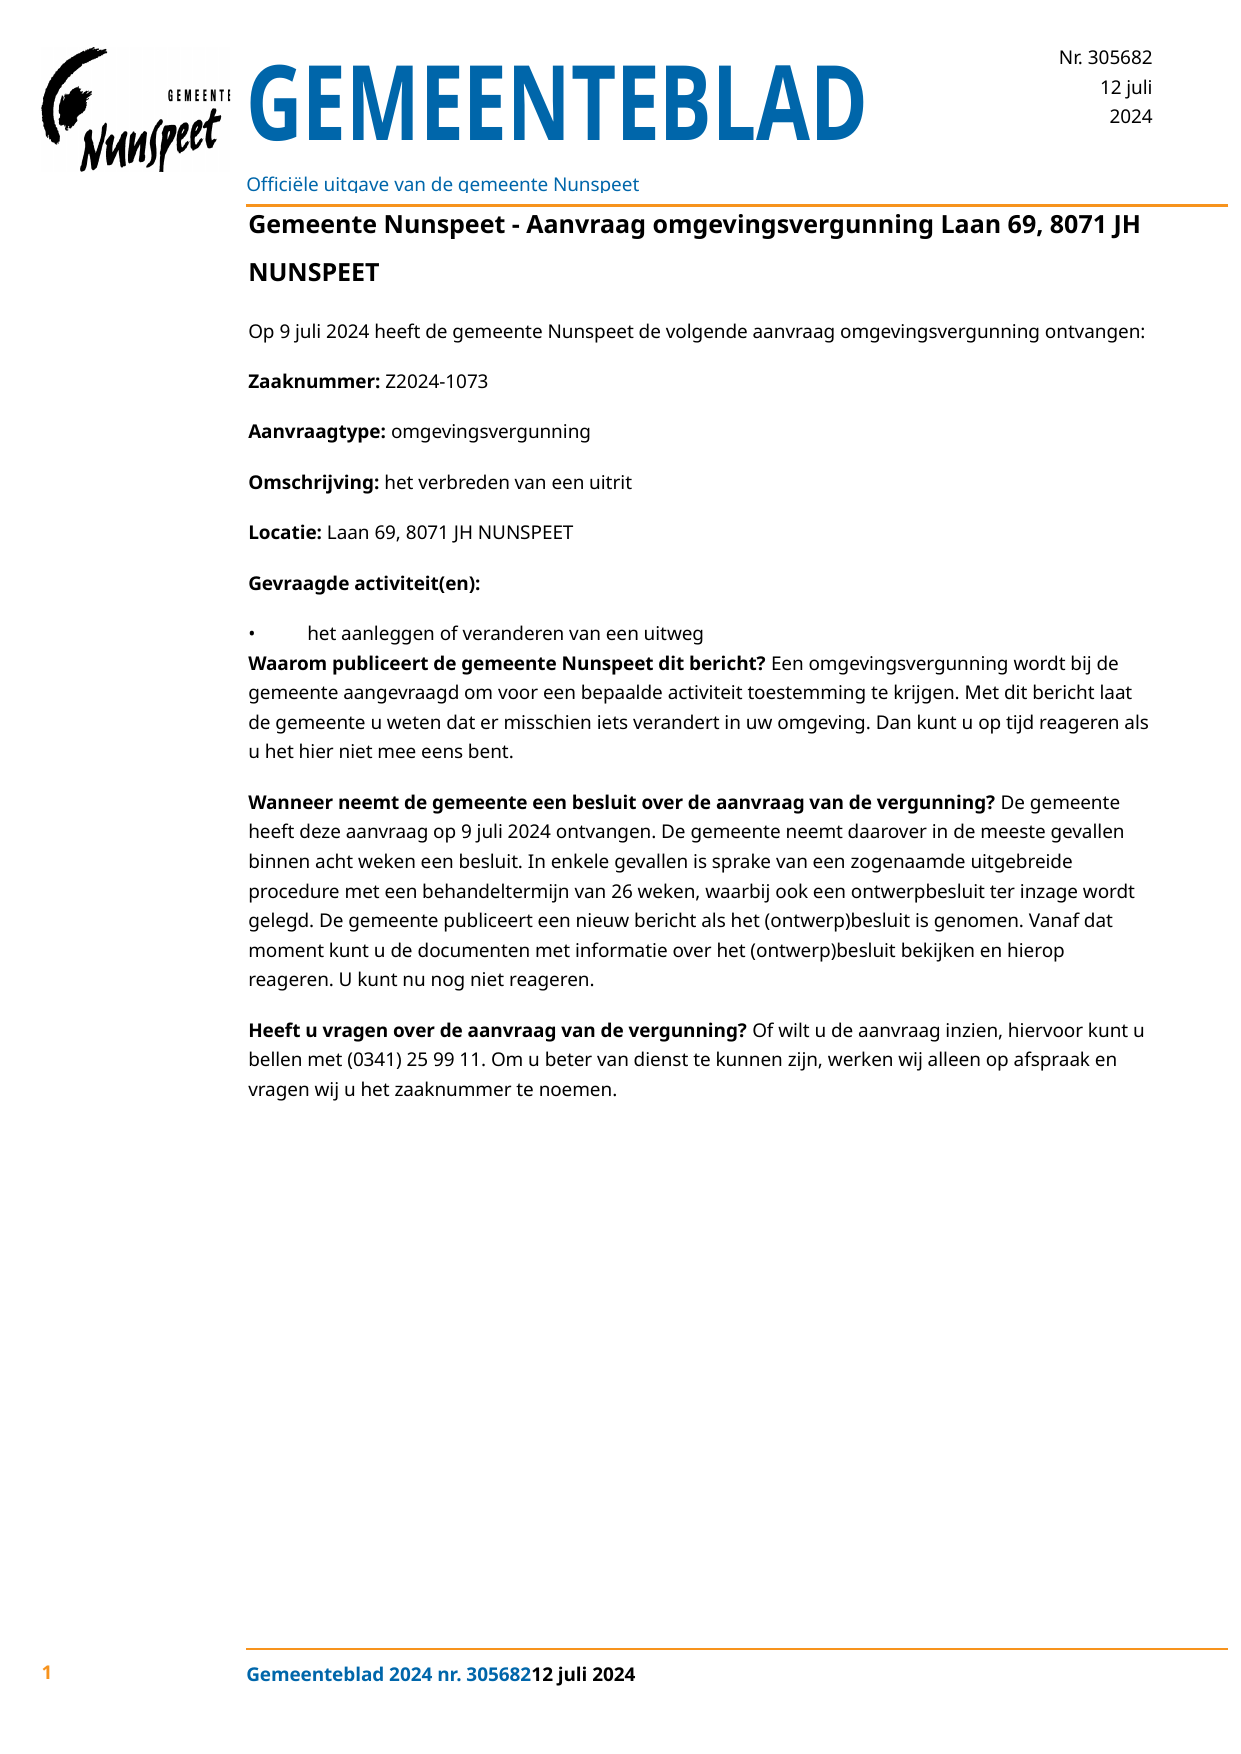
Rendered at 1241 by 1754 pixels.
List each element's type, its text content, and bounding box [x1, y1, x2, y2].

picture [41, 47, 231, 172]
text Zaaknummer: Z2024-1073 [248, 368, 1152, 394]
text Gevraagde activiteit(en): [248, 570, 1152, 596]
text Omschrijving: het verbreden van een uitrit [248, 469, 1152, 495]
text Heeft u vragen over de aanvraag van de vergunning? Of wilt u de aanvraag inzien, hiervoor kunt u bellen met (0341) 25 99 11. Om u beter van dienst te kunnen zijn, werken wij alleen op afspraak en vragen wij u het zaaknummer te noemen. [248, 1017, 1152, 1102]
list het aanleggen of veranderen van een uitweg [248, 620, 1152, 646]
text Gemeente Nunspeet - Aanvraag omgevingsvergunning Laan 69, 8071 JH NUNSPEET [248, 207, 1152, 288]
text Aanvraagtype: omgevingsvergunning [248, 419, 1152, 444]
text Wanneer neemt de gemeente een besluit over de aanvraag van de vergunning? De gemeente heeft deze aanvraag op 9 juli 2024 ontvangen. De gemeente neemt daarover in de meeste gevallen binnen acht weken een besluit. In enkele gevallen is sprake van een zogenaamde uitgebreide procedure met een behandeltermijn van 26 weken, waarbij ook een ontwerpbesluit ter inzage wordt gelegd. De gemeente publiceert een nieuw bericht als het (ontwerp)besluit is genomen. Vanaf dat moment kunt u de documenten met informatie over het (ontwerp)besluit bekijken en hierop reageren. U kunt nu nog niet reageren. [248, 789, 1152, 992]
text Locatie: Laan 69, 8071 JH NUNSPEET [248, 519, 1152, 545]
text Op 9 juli 2024 heeft de gemeente Nunspeet de volgende aanvraag omgevingsvergunning ontvangen: [248, 318, 1152, 344]
text Waarom publiceert de gemeente Nunspeet dit bericht? Een omgevingsvergunning wordt bij de gemeente aangevraagd om voor een bepaalde activiteit toestemming te krijgen. Met dit bericht laat de gemeente u weten dat er misschien iets verandert in uw omgeving. Dan kunt u op tijd reageren als u het hier niet mee eens bent. [248, 650, 1152, 764]
